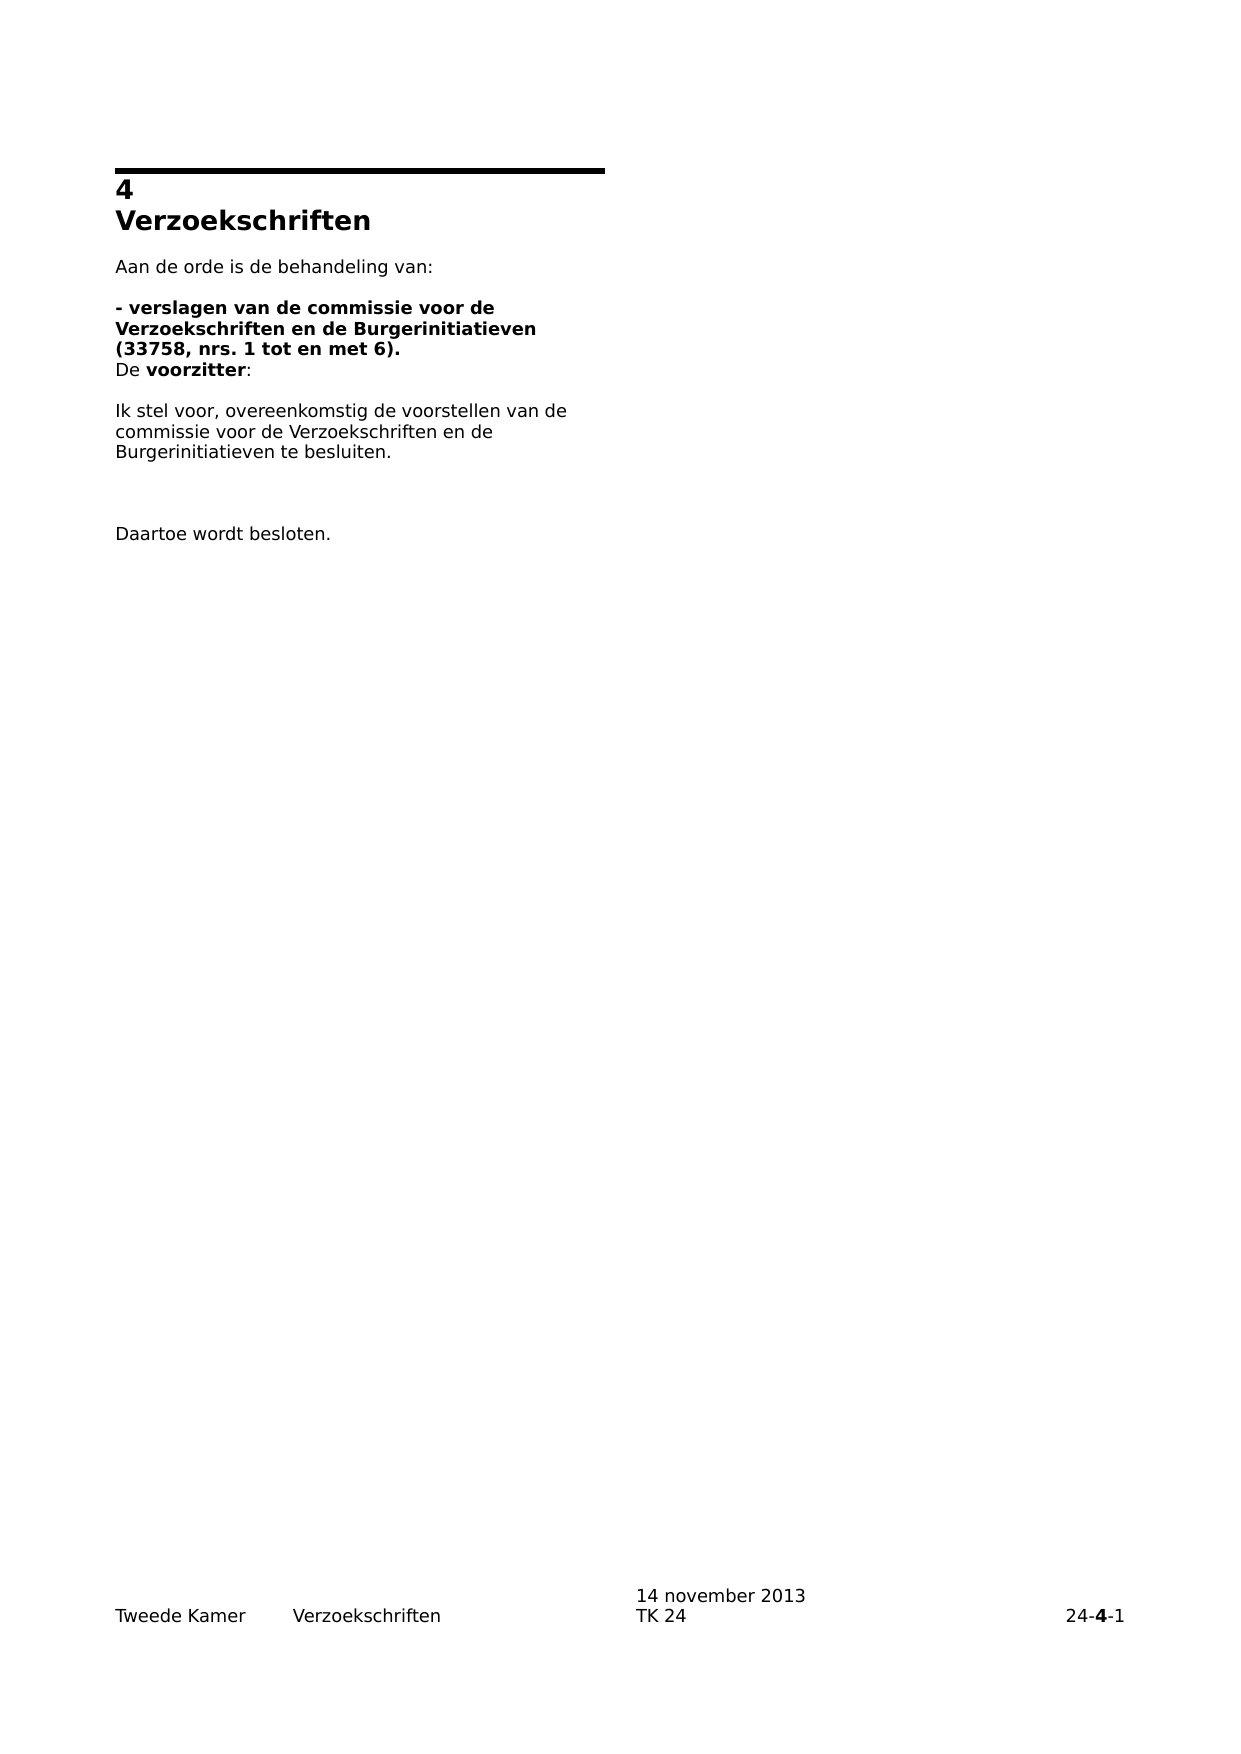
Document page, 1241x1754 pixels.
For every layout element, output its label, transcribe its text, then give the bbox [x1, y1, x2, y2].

text Daartoe wordt besloten. [115, 524, 605, 544]
text Aan de orde is de behandeling van: [115, 257, 605, 278]
title 4 Verzoekschriften [115, 174, 605, 237]
text - verslagen van de commissie voor de Verzoekschriften en de Burgerinitiatieven (33758, nrs. 1 tot en met 6). [115, 298, 605, 360]
text De voorzitter: [115, 360, 605, 381]
text Ik stel voor, overeenkomstig de voorstellen van de commissie voor de Verzoekschriften en de Burgerinitiatieven te besluiten. [115, 401, 605, 463]
